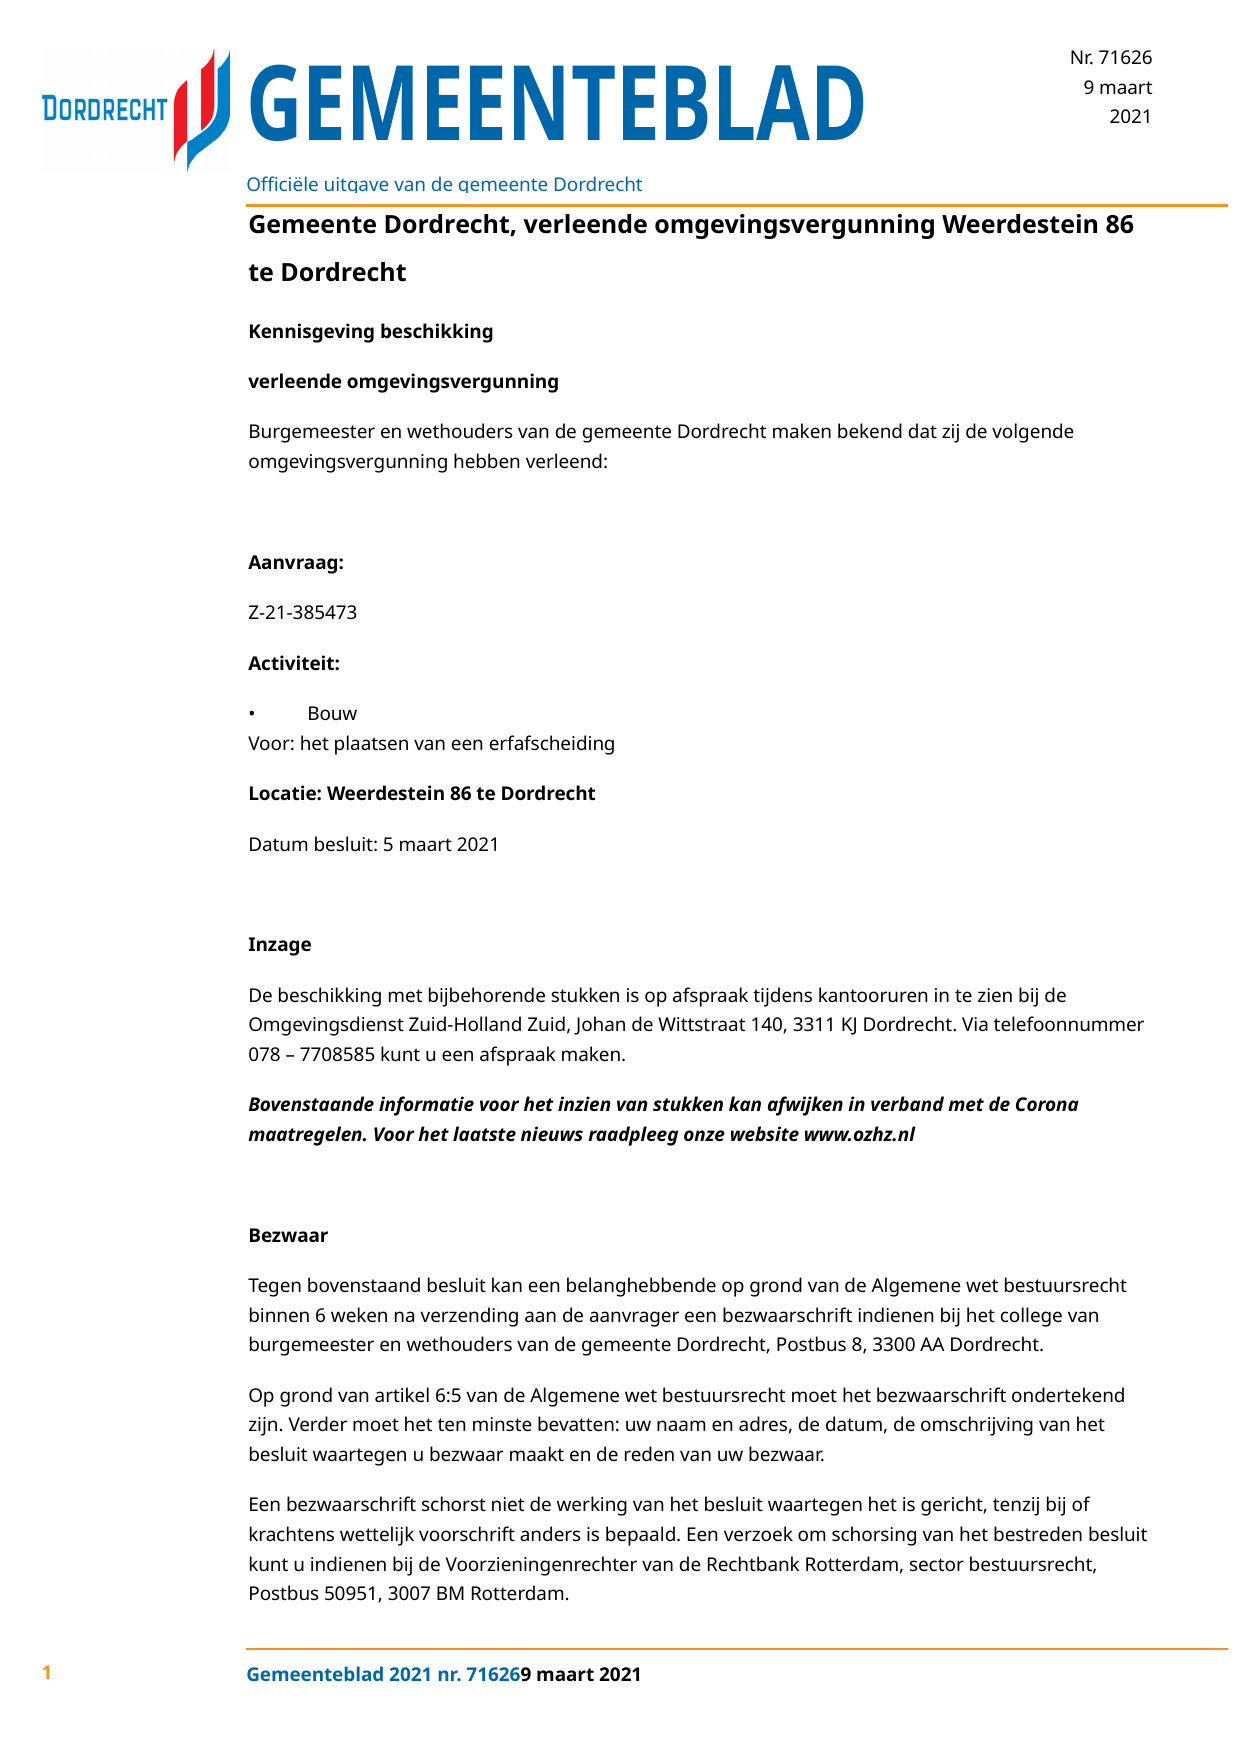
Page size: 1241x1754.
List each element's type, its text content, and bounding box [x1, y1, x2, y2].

list Bouw [248, 700, 1152, 726]
text Datum besluit: 5 maart 2021 [248, 831, 1152, 857]
text Locatie: Weerdestein 86 te Dordrecht [248, 780, 1152, 806]
text Inzage [248, 932, 1152, 957]
text Gemeente Dordrecht, verleende omgevingsvergunning Weerdestein 86 te Dordrecht [248, 207, 1152, 288]
text De beschikking met bijbehorende stukken is op afspraak tijdens kantooruren in te zien bij de Omgevingsdienst Zuid-Holland Zuid, Johan de Wittstraat 140, 3311 KJ Dordrecht. Via telefoonnummer 078 – 7708585 kunt u een afspraak maken. [248, 982, 1152, 1067]
text Op grond van artikel 6:5 van de Algemene wet bestuursrecht moet het bezwaarschrift ondertekend zijn. Verder moet het ten minste bevatten: uw naam en adres, de datum, de omschrijving van het besluit waartegen u bezwaar maakt en de reden van uw bezwaar. [248, 1382, 1152, 1467]
text Bovenstaande informatie voor het inzien van stukken kan afwijken in verband met de Corona maatregelen. Voor het laatste nieuws raadpleeg onze website www.ozhz.nl [248, 1092, 1152, 1147]
text Voor: het plaatsen van een erfafscheiding [248, 730, 1152, 756]
text Kennisgeving beschikking [248, 318, 1152, 344]
text Activiteit: [248, 650, 1152, 676]
text Tegen bovenstaand besluit kan een belanghebbende op grond van de Algemene wet bestuursrecht binnen 6 weken na verzending aan de aanvrager een bezwaarschrift indienen bij het college van burgemeester en wethouders van de gemeente Dordrecht, Postbus 8, 3300 AA Dordrecht. [248, 1272, 1152, 1357]
text verleende omgevingsvergunning [248, 368, 1152, 394]
picture [41, 47, 231, 172]
text Bezwaar [248, 1222, 1152, 1248]
text Een bezwaarschrift schorst niet de werking van het besluit waartegen het is gericht, tenzij bij of krachtens wettelijk voorschrift anders is bepaald. Een verzoek om schorsing van het bestreden besluit kunt u indienen bij de Voorzieningenrechter van de Rechtbank Rotterdam, sector bestuursrecht, Postbus 50951, 3007 BM Rotterdam. [248, 1492, 1152, 1606]
text Z-21-385473 [248, 599, 1152, 625]
text Aanvraag: [248, 549, 1152, 575]
text Burgemeester en wethouders van de gemeente Dordrecht maken bekend dat zij de volgende omgevingsvergunning hebben verleend: [248, 419, 1152, 474]
